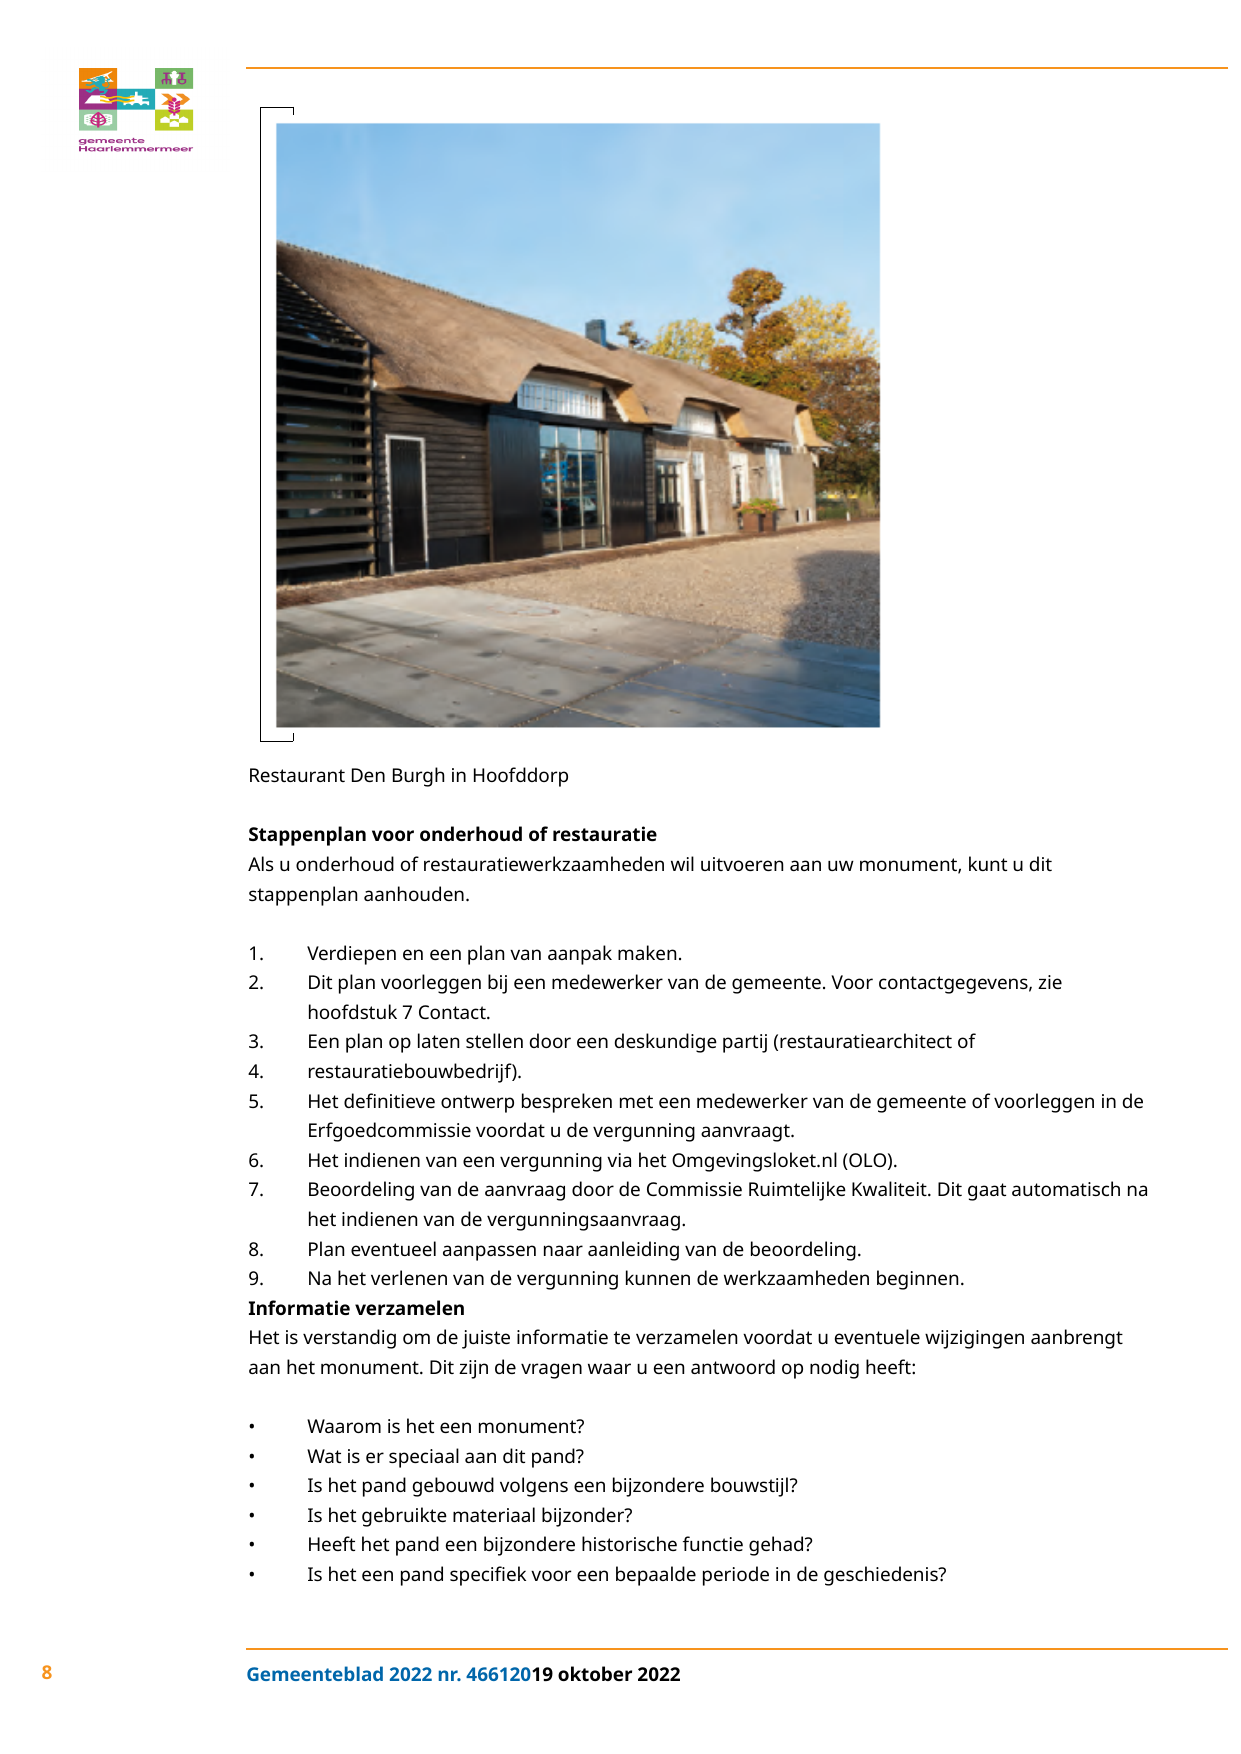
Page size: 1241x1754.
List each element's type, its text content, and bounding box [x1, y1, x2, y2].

list Verdiepen en een plan van aanpak maken. [248, 940, 1152, 966]
text Informatie verzamelen [248, 1295, 1152, 1321]
picture [268, 115, 889, 733]
list Dit plan voorleggen bij een medewerker van de gemeente. Voor contactgegevens, zie hoofdstuk 7 Contact. [248, 969, 1152, 1025]
list restauratiebouwbedrijf). [248, 1058, 1152, 1084]
list Het indienen van een vergunning via het Omgevingsloket.nl (OLO). [248, 1147, 1152, 1173]
list Waarom is het een monument? [248, 1413, 1152, 1439]
list Is het gebruikte materiaal bijzonder? [248, 1502, 1152, 1528]
text Als u onderhoud of restauratiewerkzaamheden wil uitvoeren aan uw monument, kunt u dit stappenplan aanhouden. [248, 851, 1152, 907]
list Plan eventueel aanpassen naar aanleiding van de beoordeling. [248, 1236, 1152, 1262]
list Het definitieve ontwerp bespreken met een medewerker van de gemeente of voorleggen in de Erfgoedcommissie voordat u de vergunning aanvraagt. [248, 1088, 1152, 1143]
text Stappenplan voor onderhoud of restauratie [248, 822, 1152, 847]
list Is het een pand specifiek voor een bepaalde periode in de geschiedenis? [248, 1561, 1152, 1587]
text Restaurant Den Burgh in Hoofddorp [248, 762, 1152, 788]
list Na het verlenen van de vergunning kunnen de werkzaamheden beginnen. [248, 1265, 1152, 1291]
picture [41, 47, 231, 172]
list Een plan op laten stellen door een deskundige partij (restauratiearchitect of [248, 1029, 1152, 1054]
list Is het pand gebouwd volgens een bijzondere bouwstijl? [248, 1472, 1152, 1498]
list Wat is er speciaal aan dit pand? [248, 1443, 1152, 1469]
text Het is verstandig om de juiste informatie te verzamelen voordat u eventuele wijzigingen aanbrengt aan het monument. Dit zijn de vragen waar u een antwoord op nodig heeft: [248, 1324, 1152, 1380]
list Heeft het pand een bijzondere historische functie gehad? [248, 1532, 1152, 1557]
list Beoordeling van de aanvraag door de Commissie Ruimtelijke Kwaliteit. Dit gaat automatisch na het indienen van de vergunningsaanvraag. [248, 1177, 1152, 1232]
